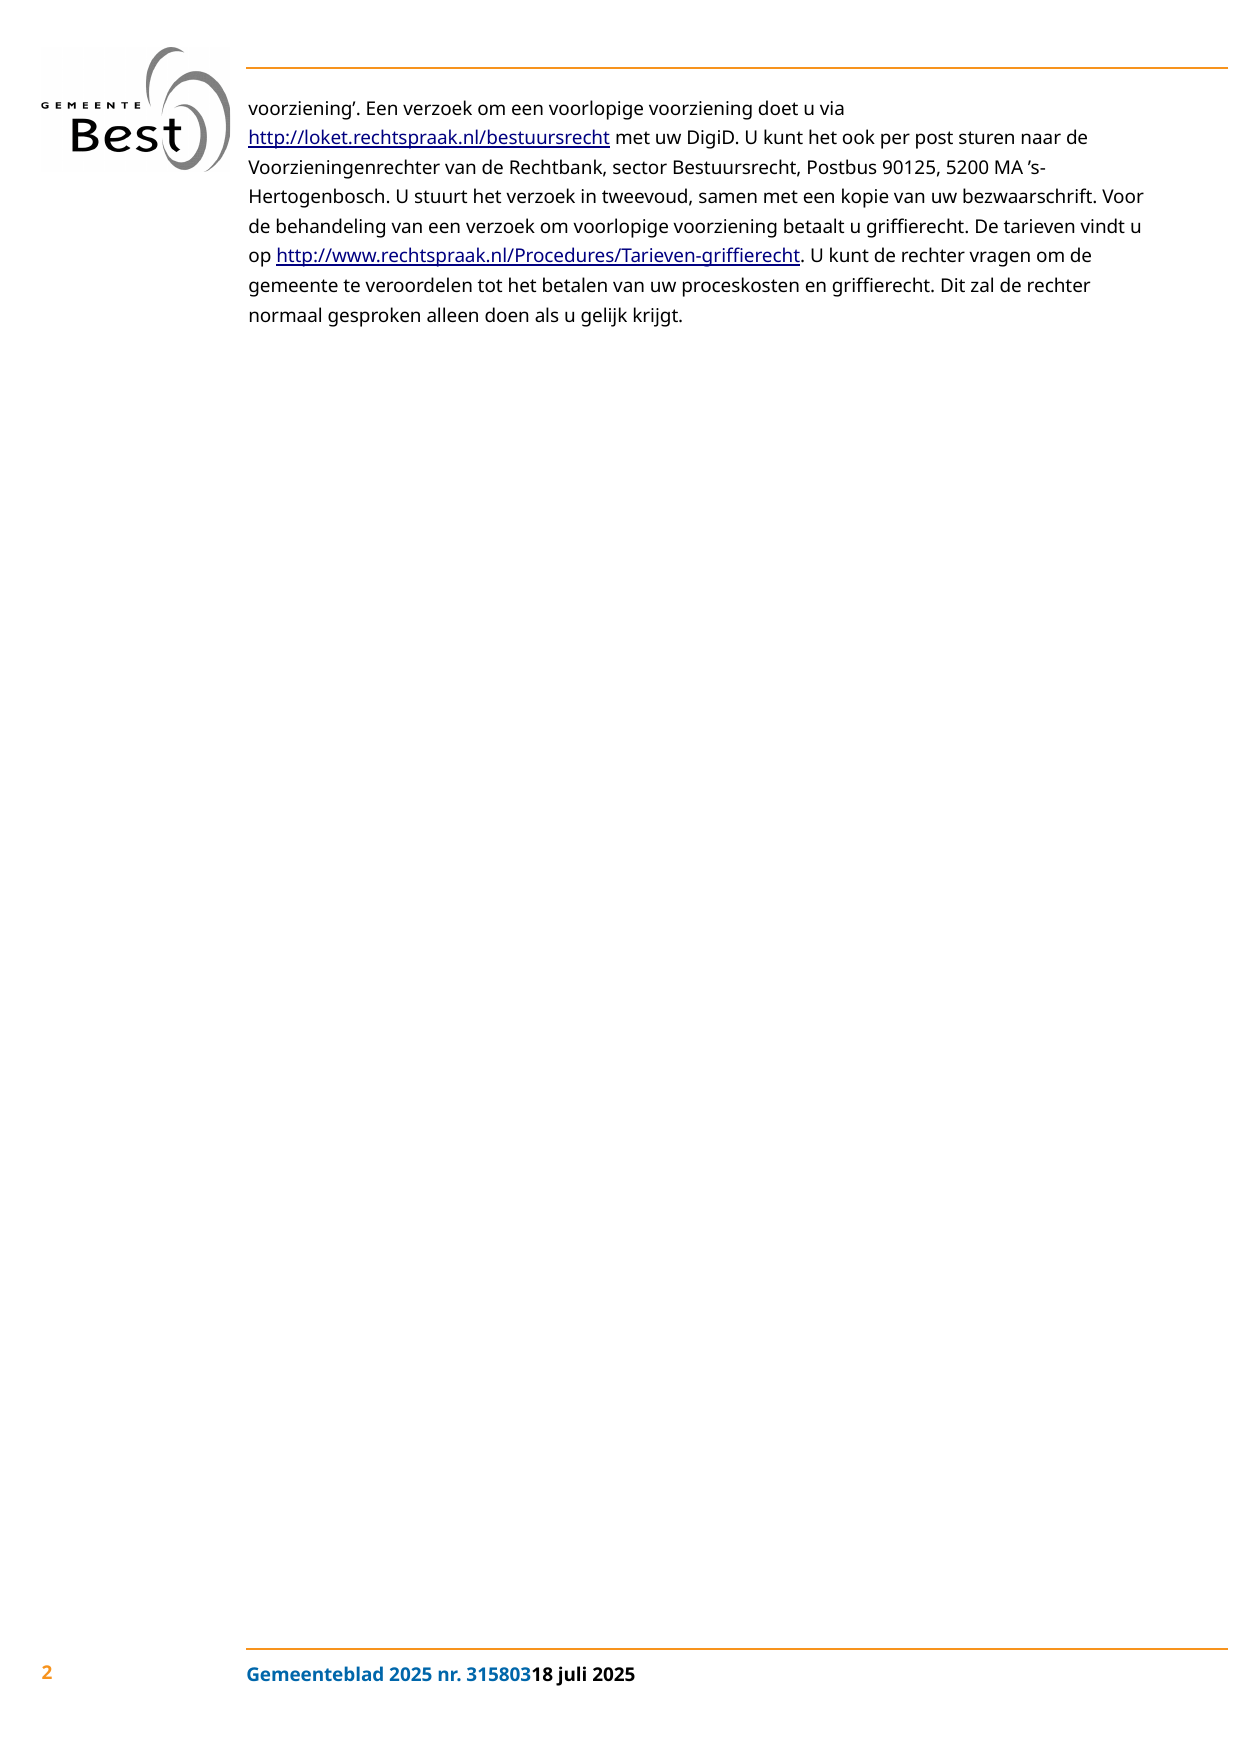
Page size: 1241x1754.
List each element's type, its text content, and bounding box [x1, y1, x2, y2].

text voorziening’. Een verzoek om een voorlopige voorziening doet u via http://loket.rechtspraak.nl/bestuursrecht met uw DigiD. U kunt het ook per post sturen naar de Voorzieningenrechter van de Rechtbank, sector Bestuursrecht, Postbus 90125, 5200 MA ’s-Hertogenbosch. U stuurt het verzoek in tweevoud, samen met een kopie van uw bezwaarschrift. Voor de behandeling van een verzoek om voorlopige voorziening betaalt u griffierecht. De tarieven vindt u op http://www.rechtspraak.nl/Procedures/Tarieven-griffierecht. U kunt de rechter vragen om de gemeente te veroordelen tot het betalen van uw proceskosten en griffierecht. Dit zal de rechter normaal gesproken alleen doen als u gelijk krijgt. [248, 95, 1152, 328]
picture [41, 47, 231, 172]
